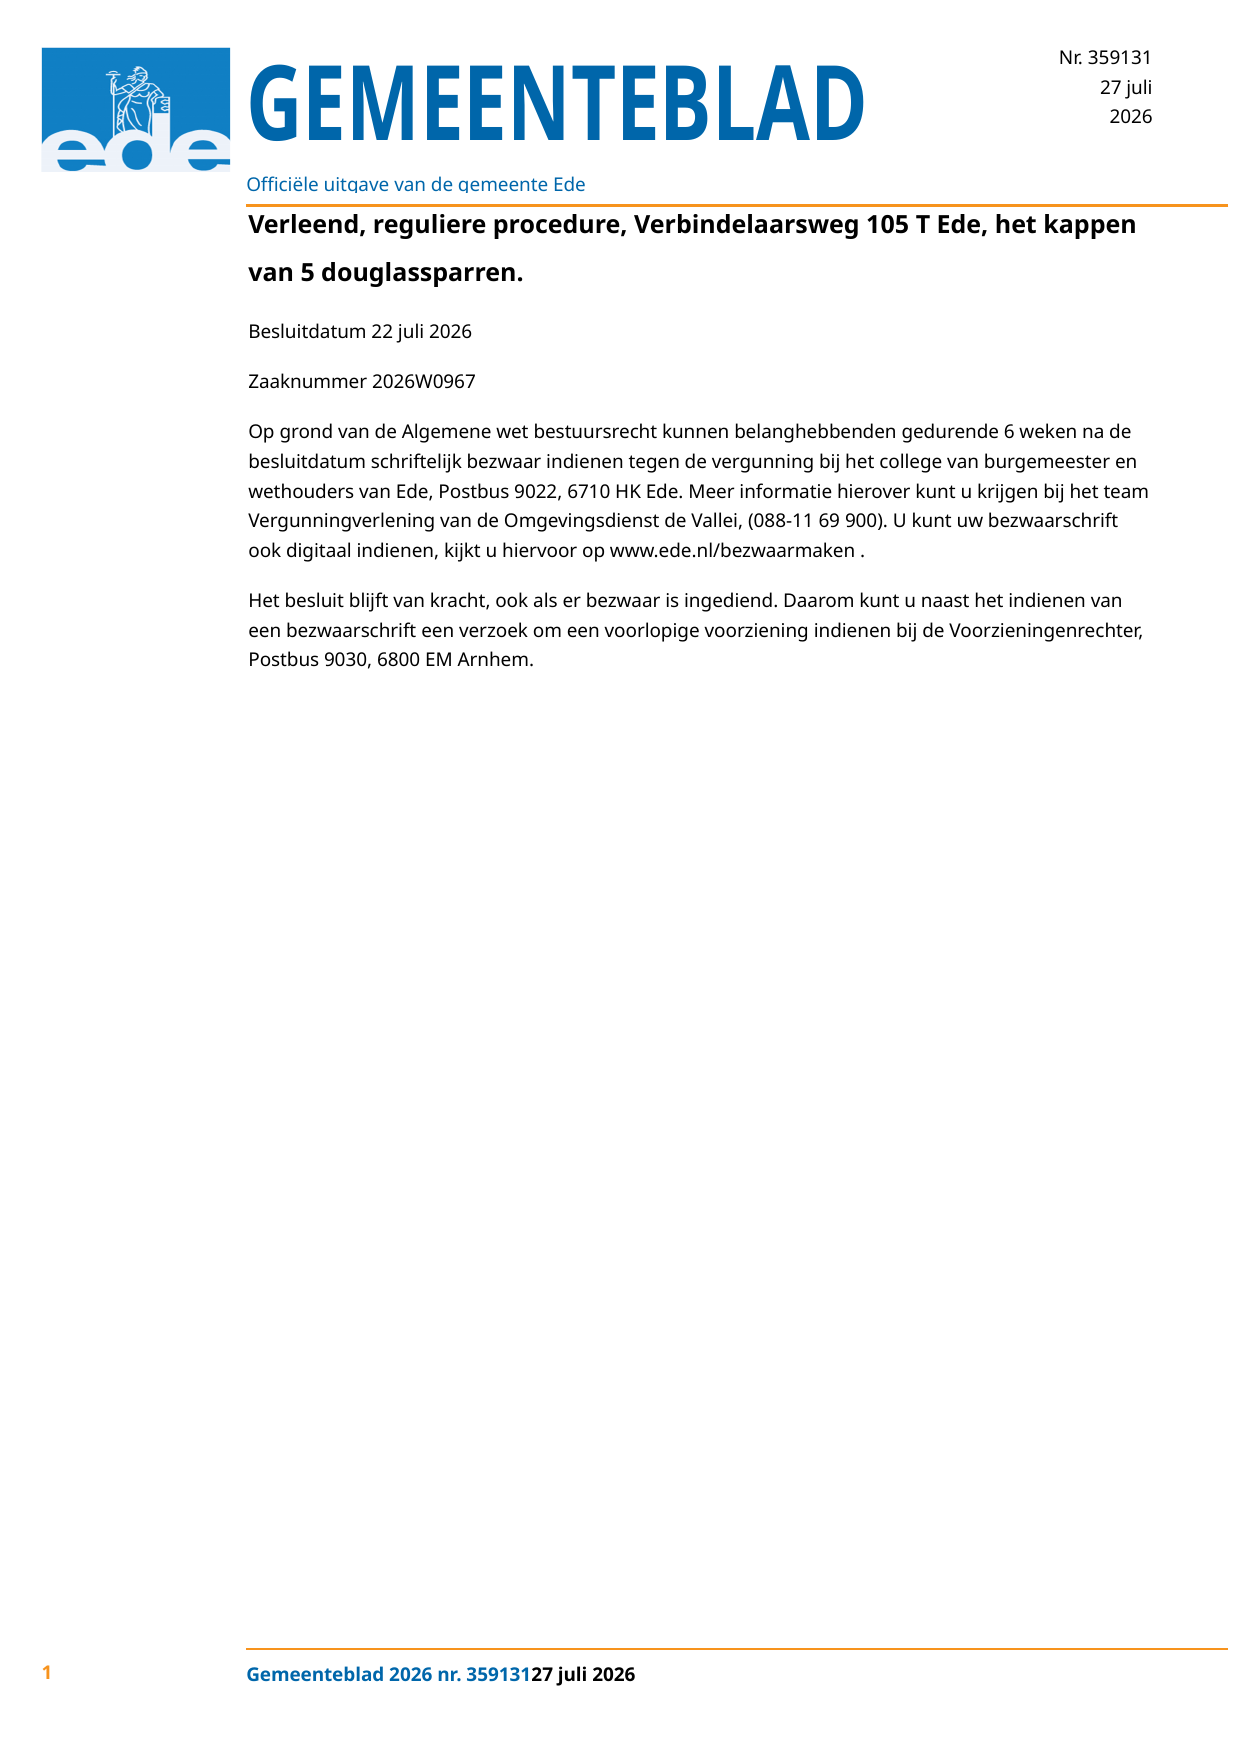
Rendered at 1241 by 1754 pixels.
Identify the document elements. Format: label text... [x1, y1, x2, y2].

text Verleend, reguliere procedure, Verbindelaarsweg 105 T Ede, het kappen van 5 douglassparren. [248, 207, 1152, 288]
text Op grond van de Algemene wet bestuursrecht kunnen belanghebbenden gedurende 6 weken na de besluitdatum schriftelijk bezwaar indienen tegen de vergunning bij het college van burgemeester en wethouders van Ede, Postbus 9022, 6710 HK Ede. Meer informatie hierover kunt u krijgen bij het team Vergunningverlening van de Omgevingsdienst de Vallei, (088-11 69 900). U kunt uw bezwaarschrift ook digitaal indienen, kijkt u hiervoor op www.ede.nl/bezwaarmaken . [248, 419, 1152, 563]
text Zaaknummer 2026W0967 [248, 368, 1152, 394]
text Besluitdatum 22 juli 2026 [248, 318, 1152, 344]
picture [41, 47, 231, 172]
text Het besluit blijft van kracht, ook als er bezwaar is ingediend. Daarom kunt u naast het indienen van een bezwaarschrift een verzoek om een voorlopige voorziening indienen bij de Voorzieningenrechter, Postbus 9030, 6800 EM Arnhem. [248, 587, 1152, 672]
